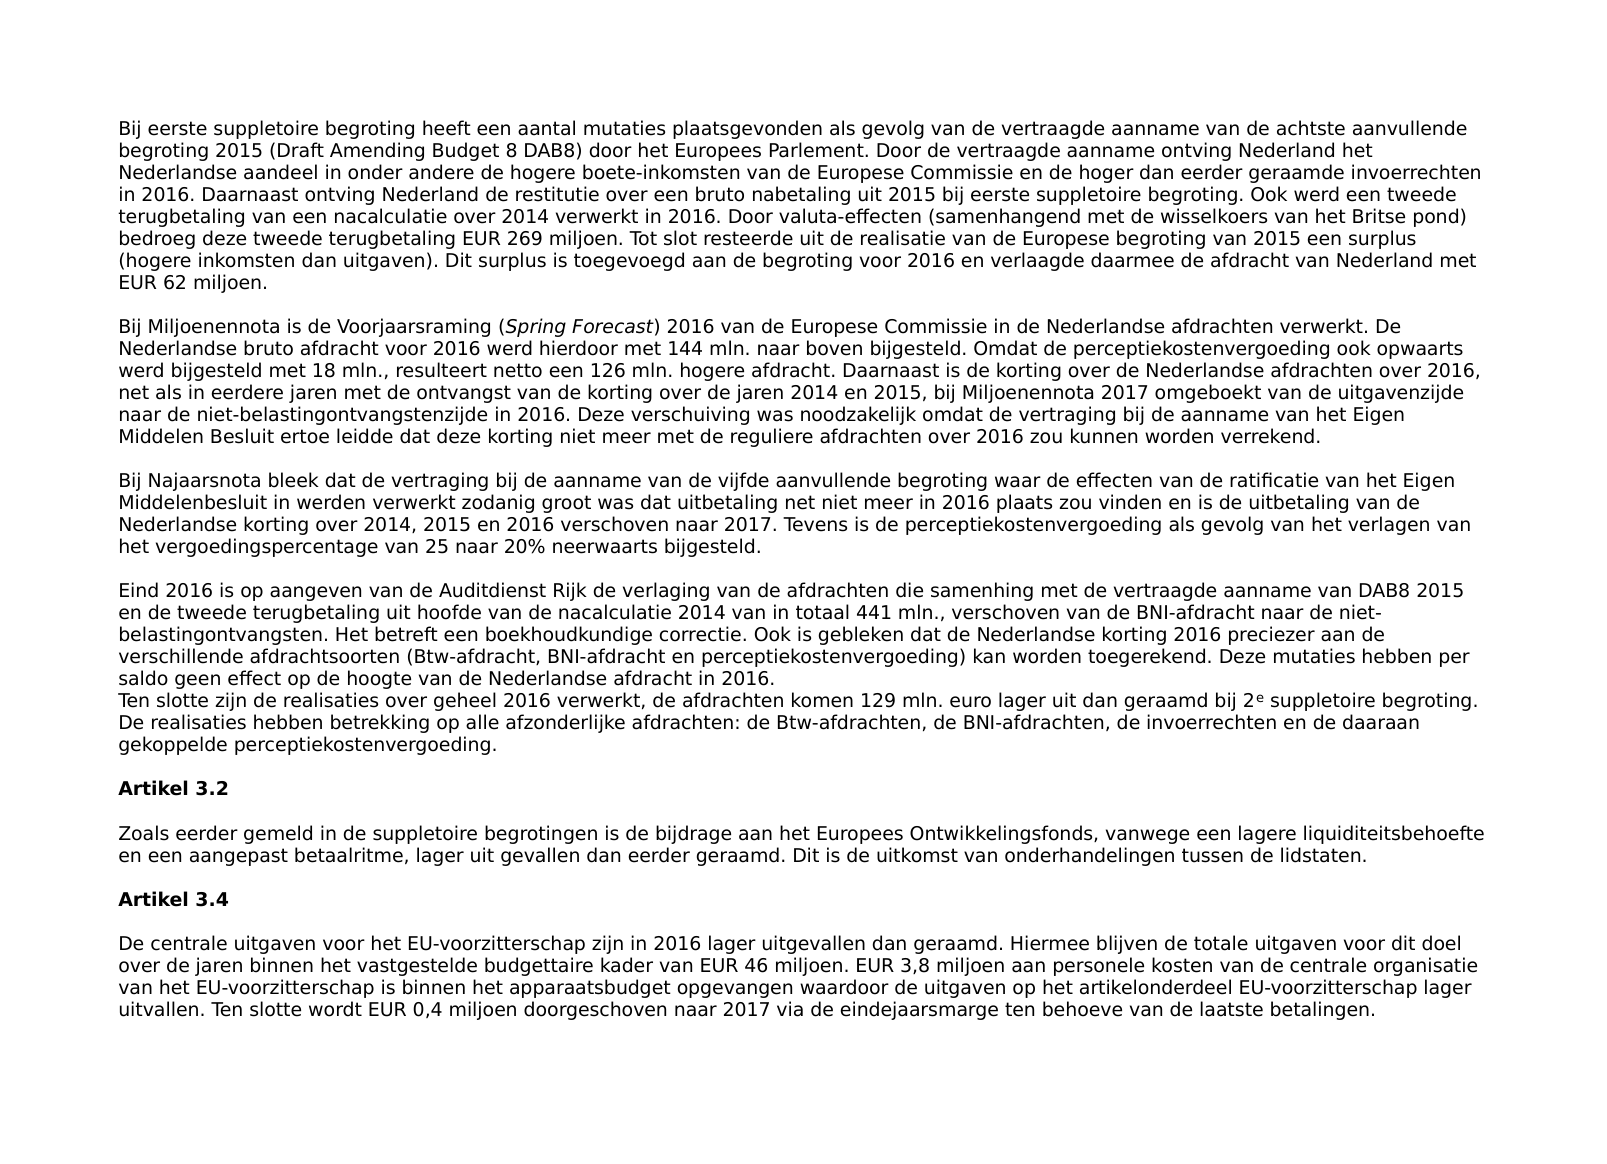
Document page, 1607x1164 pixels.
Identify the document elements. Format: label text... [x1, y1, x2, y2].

subtitle Artikel 3.2 [118, 778, 1488, 800]
text Zoals eerder gemeld in de suppletoire begrotingen is de bijdrage aan het Europees Ontwikkelingsfonds, vanwege een lagere liquiditeitsbehoefte en een aangepast betaalritme, lager uit gevallen dan eerder geraamd. Dit is de uitkomst van onderhandelingen tussen de lidstaten. [118, 822, 1488, 866]
subtitle Artikel 3.4 [118, 889, 1488, 911]
text Bij Najaarsnota bleek dat de vertraging bij de aanname van de vijfde aanvullende begroting waar de effecten van de ratificatie van het Eigen Middelenbesluit in werden verwerkt zodanig groot was dat uitbetaling net niet meer in 2016 plaats zou vinden en is de uitbetaling van de Nederlandse korting over 2014, 2015 en 2016 verschoven naar 2017. Tevens is de perceptiekostenvergoeding als gevolg van het verlagen van het vergoedingspercentage van 25 naar 20% neerwaarts bijgesteld. [118, 470, 1488, 558]
text Bij eerste suppletoire begroting heeft een aantal mutaties plaatsgevonden als gevolg van de vertraagde aanname van de achtste aanvullende begroting 2015 (Draft Amending Budget 8 DAB8) door het Europees Parlement. Door de vertraagde aanname ontving Nederland het Nederlandse aandeel in onder andere de hogere boete-inkomsten van de Europese Commissie en de hoger dan eerder geraamde invoerrechten in 2016. Daarnaast ontving Nederland de restitutie over een bruto nabetaling uit 2015 bij eerste suppletoire begroting. Ook werd een tweede terugbetaling van een nacalculatie over 2014 verwerkt in 2016. Door valuta-effecten (samenhangend met de wisselkoers van het Britse pond) bedroeg deze tweede terugbetaling EUR 269 miljoen. Tot slot resteerde uit de realisatie van de Europese begroting van 2015 een surplus (hogere inkomsten dan uitgaven). Dit surplus is toegevoegd aan de begroting voor 2016 en verlaagde daarmee de afdracht van Nederland met EUR 62 miljoen. [118, 118, 1488, 294]
text Bij Miljoenennota is de Voorjaarsraming (Spring Forecast) 2016 van de Europese Commissie in de Nederlandse afdrachten verwerkt. De Nederlandse bruto afdracht voor 2016 werd hierdoor met 144 mln. naar boven bijgesteld. Omdat de perceptiekostenvergoeding ook opwaarts werd bijgesteld met 18 mln., resulteert netto een 126 mln. hogere afdracht. Daarnaast is de korting over de Nederlandse afdrachten over 2016, net als in eerdere jaren met de ontvangst van de korting over de jaren 2014 en 2015, bij Miljoenennota 2017 omgeboekt van de uitgavenzijde naar de niet-belastingontvangstenzijde in 2016. Deze verschuiving was noodzakelijk omdat de vertraging bij de aanname van het Eigen Middelen Besluit ertoe leidde dat deze korting niet meer met de reguliere afdrachten over 2016 zou kunnen worden verrekend. [118, 316, 1488, 448]
text De centrale uitgaven voor het EU-voorzitterschap zijn in 2016 lager uitgevallen dan geraamd. Hiermee blijven de totale uitgaven voor dit doel over de jaren binnen het vastgestelde budgettaire kader van EUR 46 miljoen. EUR 3,8 miljoen aan personele kosten van de centrale organisatie van het EU-voorzitterschap is binnen het apparaatsbudget opgevangen waardoor de uitgaven op het artikelonderdeel EU-voorzitterschap lager uitvallen. Ten slotte wordt EUR 0,4 miljoen doorgeschoven naar 2017 via de eindejaarsmarge ten behoeve van de laatste betalingen. [118, 933, 1488, 1021]
text Eind 2016 is op aangeven van de Auditdienst Rijk de verlaging van de afdrachten die samenhing met de vertraagde aanname van DAB8 2015 en de tweede terugbetaling uit hoofde van de nacalculatie 2014 van in totaal 441 mln., verschoven van de BNI-afdracht naar de niet-belastingontvangsten. Het betreft een boekhoudkundige correctie. Ook is gebleken dat de Nederlandse korting 2016 preciezer aan de verschillende afdrachtsoorten (Btw-afdracht, BNI-afdracht en perceptiekostenvergoeding) kan worden toegerekend. Deze mutaties hebben per saldo geen effect op de hoogte van de Nederlandse afdracht in 2016. [118, 580, 1488, 690]
text Ten slotte zijn de realisaties over geheel 2016 verwerkt, de afdrachten komen 129 mln. euro lager uit dan geraamd bij 2e suppletoire begroting. De realisaties hebben betrekking op alle afzonderlijke afdrachten: de Btw-afdrachten, de BNI-afdrachten, de invoerrechten en de daaraan gekoppelde perceptiekostenvergoeding. [118, 690, 1488, 756]
